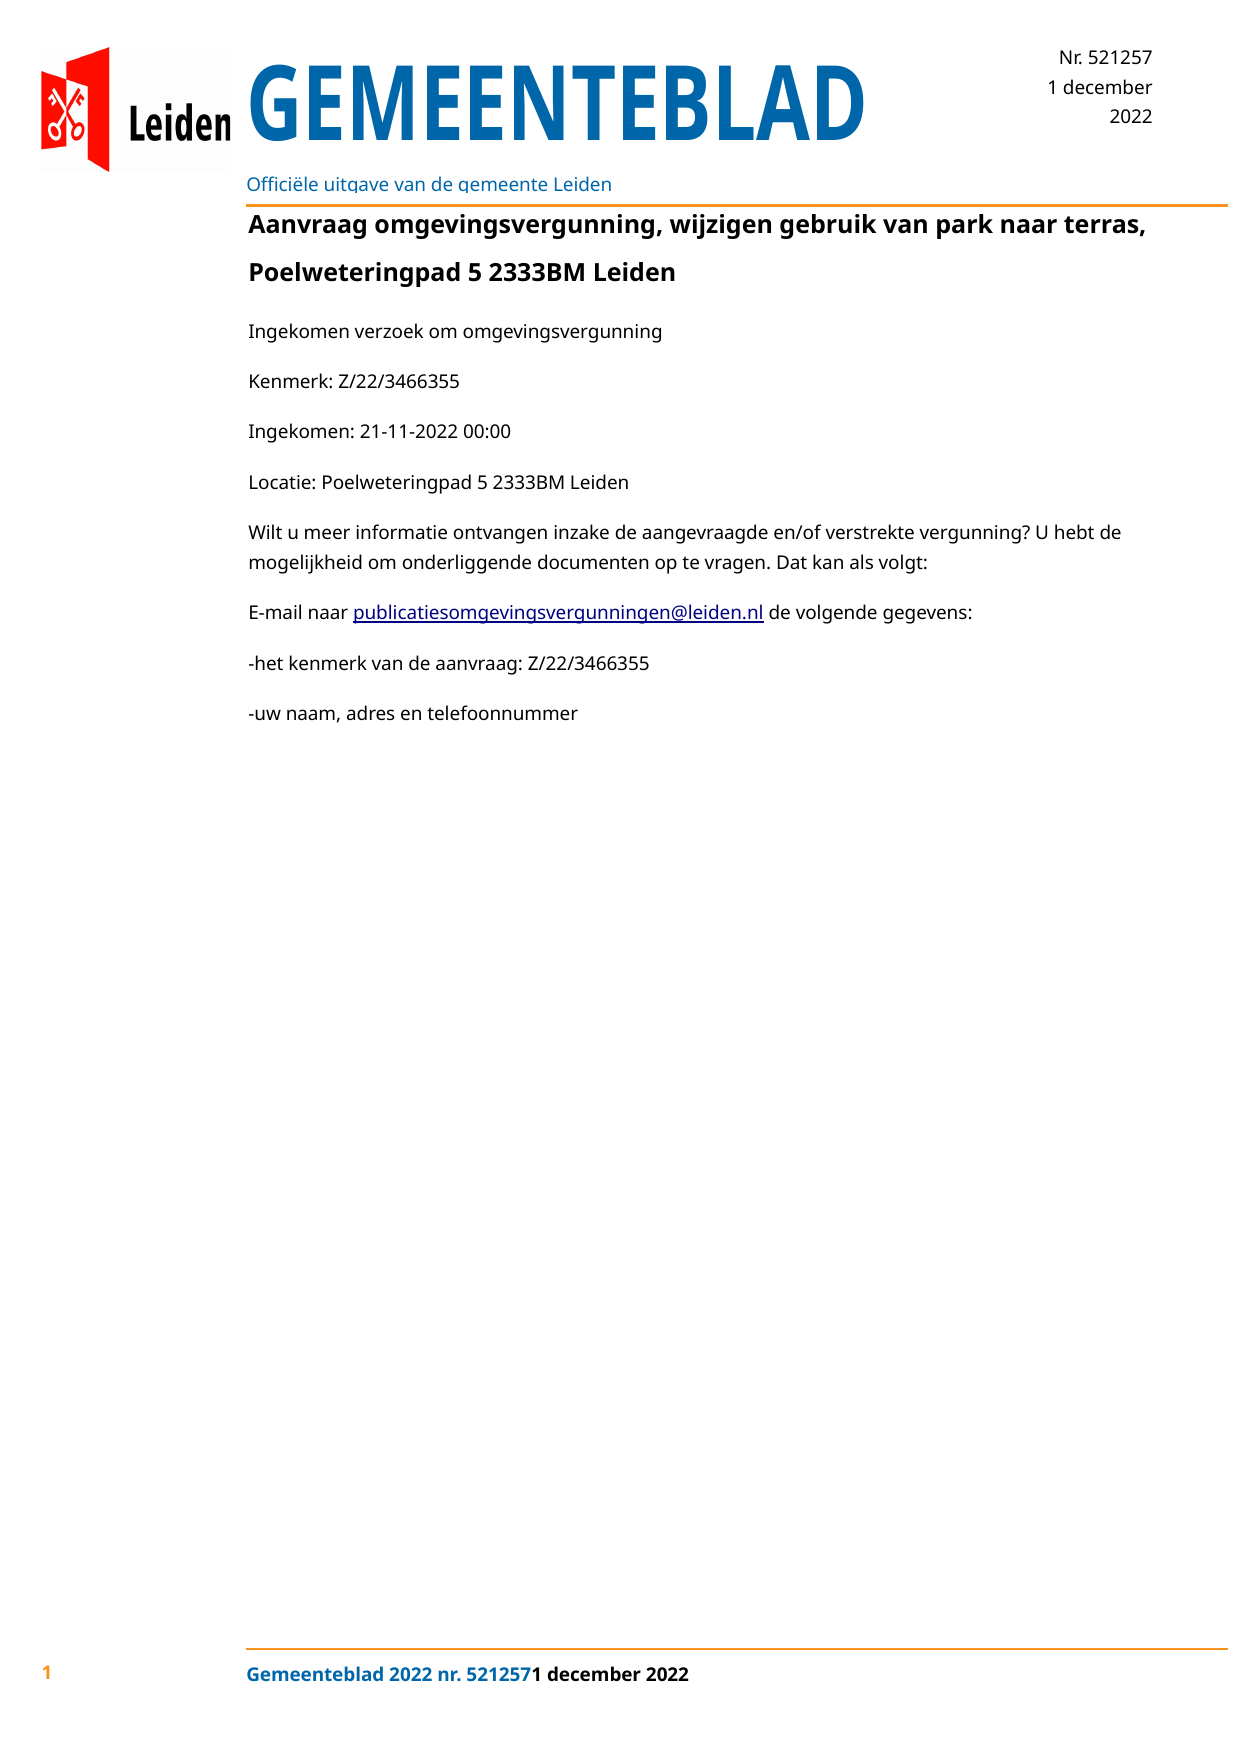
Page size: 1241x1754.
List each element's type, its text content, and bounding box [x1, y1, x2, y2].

text E-mail naar publicatiesomgevingsvergunningen@leiden.nl de volgende gegevens: [248, 599, 1152, 625]
text Aanvraag omgevingsvergunning, wijzigen gebruik van park naar terras, Poelweteringpad 5 2333BM Leiden [248, 207, 1152, 288]
picture [41, 47, 231, 172]
text -uw naam, adres en telefoonnummer [248, 700, 1152, 726]
text Ingekomen verzoek om omgevingsvergunning [248, 318, 1152, 344]
text Ingekomen: 21-11-2022 00:00 [248, 419, 1152, 444]
text Kenmerk: Z/22/3466355 [248, 368, 1152, 394]
text Locatie: Poelweteringpad 5 2333BM Leiden [248, 469, 1152, 495]
text -het kenmerk van de aanvraag: Z/22/3466355 [248, 650, 1152, 676]
text Wilt u meer informatie ontvangen inzake de aangevraagde en/of verstrekte vergunning? U hebt de mogelijkheid om onderliggende documenten op te vragen. Dat kan als volgt: [248, 519, 1152, 575]
